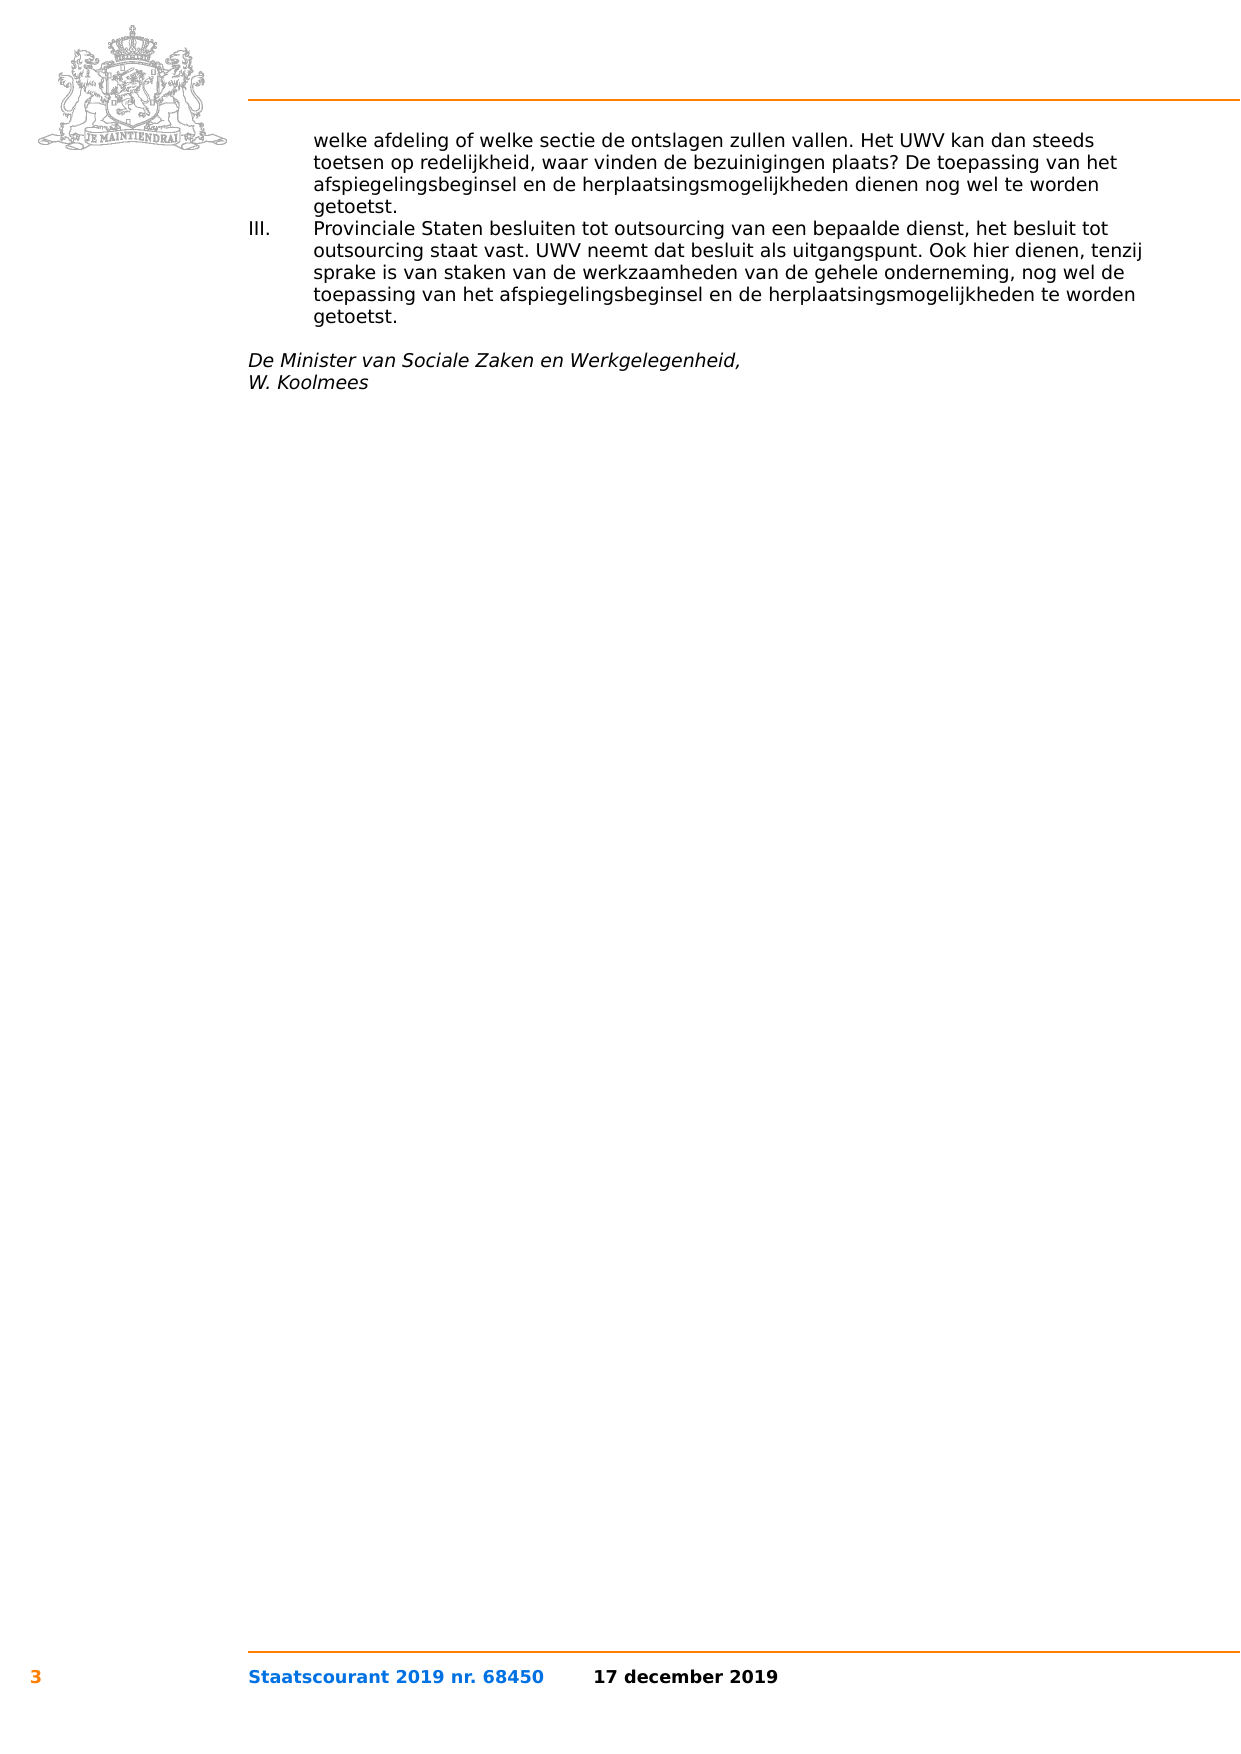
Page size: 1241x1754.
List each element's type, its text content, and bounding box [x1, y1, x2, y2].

text III. Provinciale Staten besluiten tot outsourcing van een bepaalde dienst, het besluit tot outsourcing staat vast. UWV neemt dat besluit als uitgangspunt. Ook hier dienen, tenzij sprake is van staken van de werkzaamheden van de gehele onderneming, nog wel de toepassing van het afspiegelingsbeginsel en de herplaatsingsmogelijkheden te worden getoetst. [248, 218, 1163, 328]
text welke afdeling of welke sectie de ontslagen zullen vallen. Het UWV kan dan steeds toetsen op redelijkheid, waar vinden de bezuinigingen plaats? De toepassing van het afspiegelingsbeginsel en de herplaatsingsmogelijkheden dienen nog wel te worden getoetst. [248, 130, 1163, 218]
text De Minister van Sociale Zaken en Werkgelegenheid, W. Koolmees [248, 349, 1163, 393]
picture [38, 25, 227, 150]
